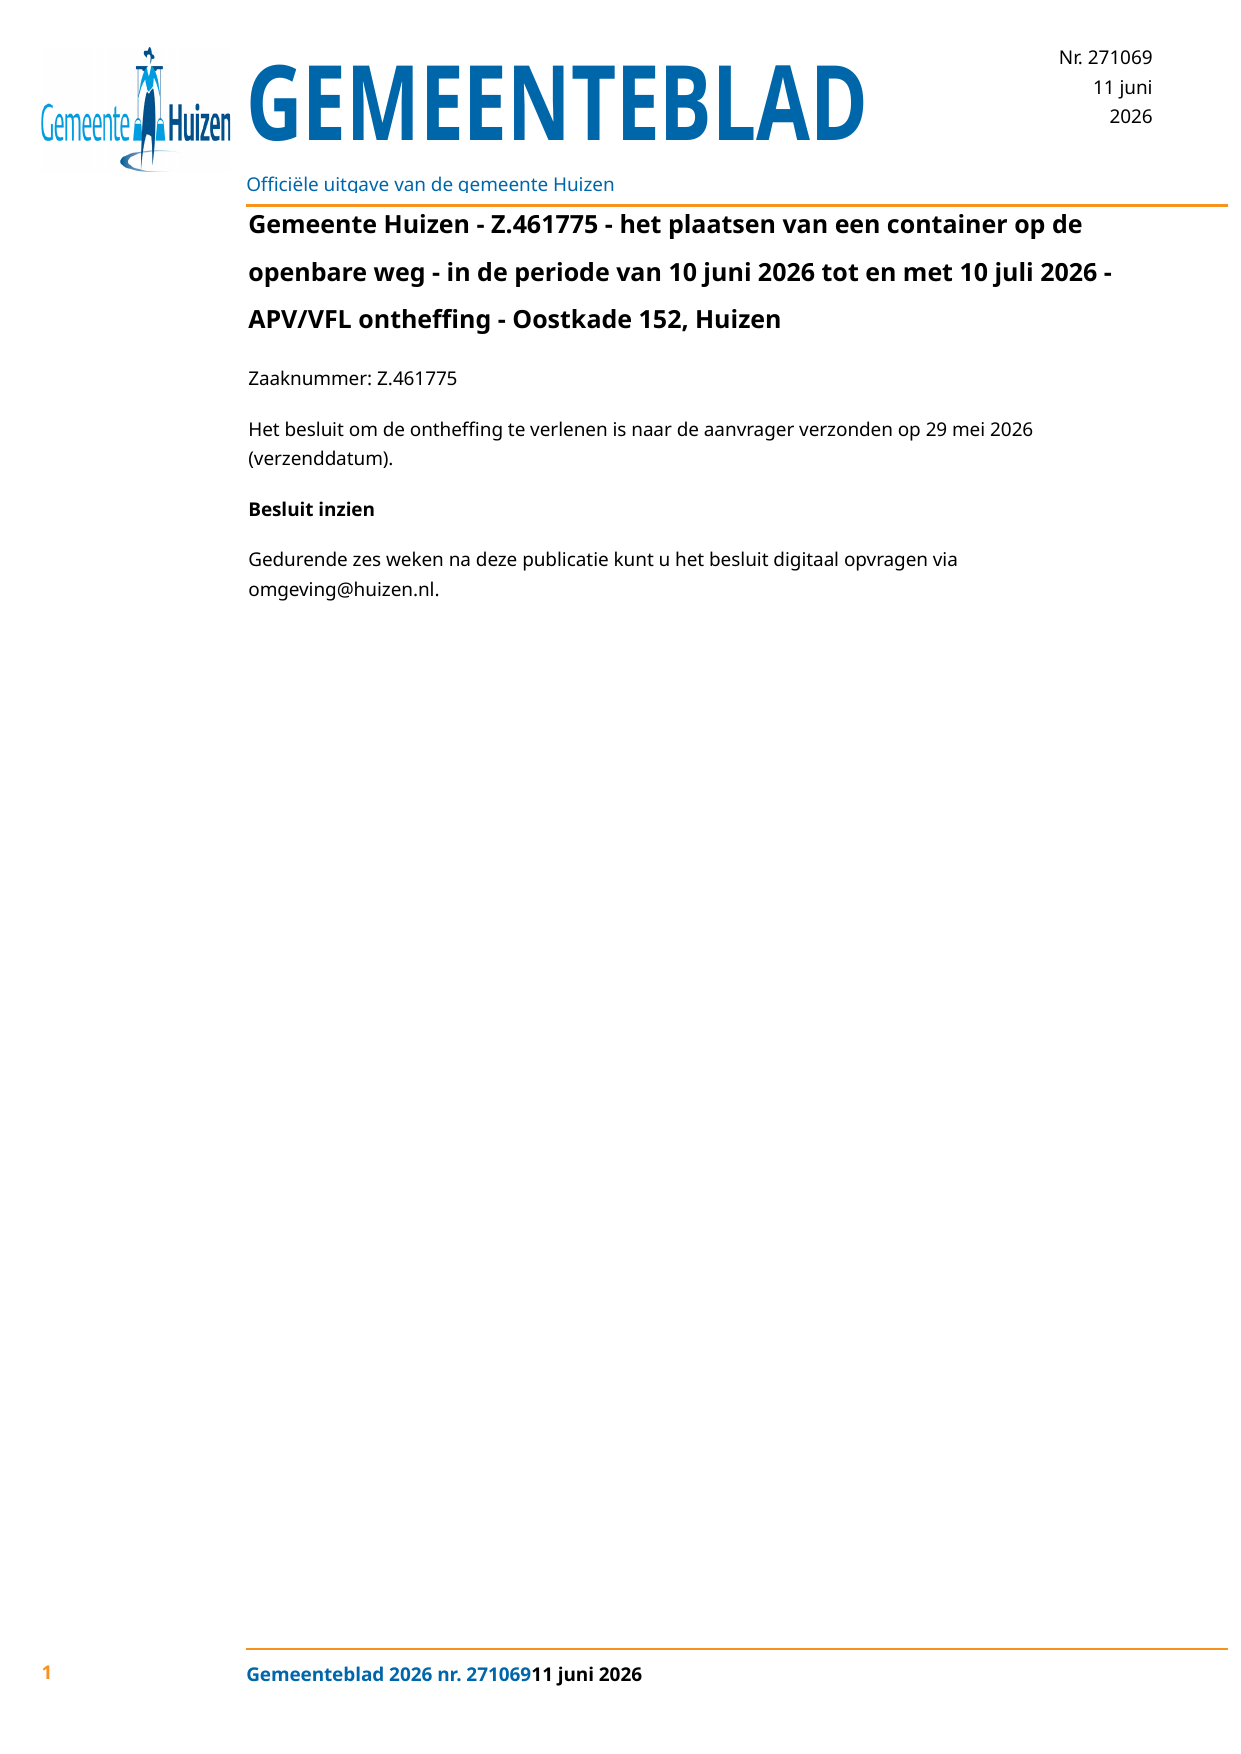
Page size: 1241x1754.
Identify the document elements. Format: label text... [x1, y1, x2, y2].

text Gedurende zes weken na deze publicatie kunt u het besluit digitaal opvragen via omgeving@huizen.nl. [248, 546, 1152, 602]
text Gemeente Huizen - Z.461775 - het plaatsen van een container op de openbare weg - in de periode van 10 juni 2026 tot en met 10 juli 2026 - APV/VFL ontheffing - Oostkade 152, Huizen [248, 207, 1152, 336]
text Het besluit om de ontheffing te verlenen is naar de aanvrager verzonden op 29 mei 2026 (verzenddatum). [248, 416, 1152, 471]
text Besluit inzien [248, 496, 1152, 522]
picture [41, 47, 231, 172]
text Zaaknummer: Z.461775 [248, 366, 1152, 391]
